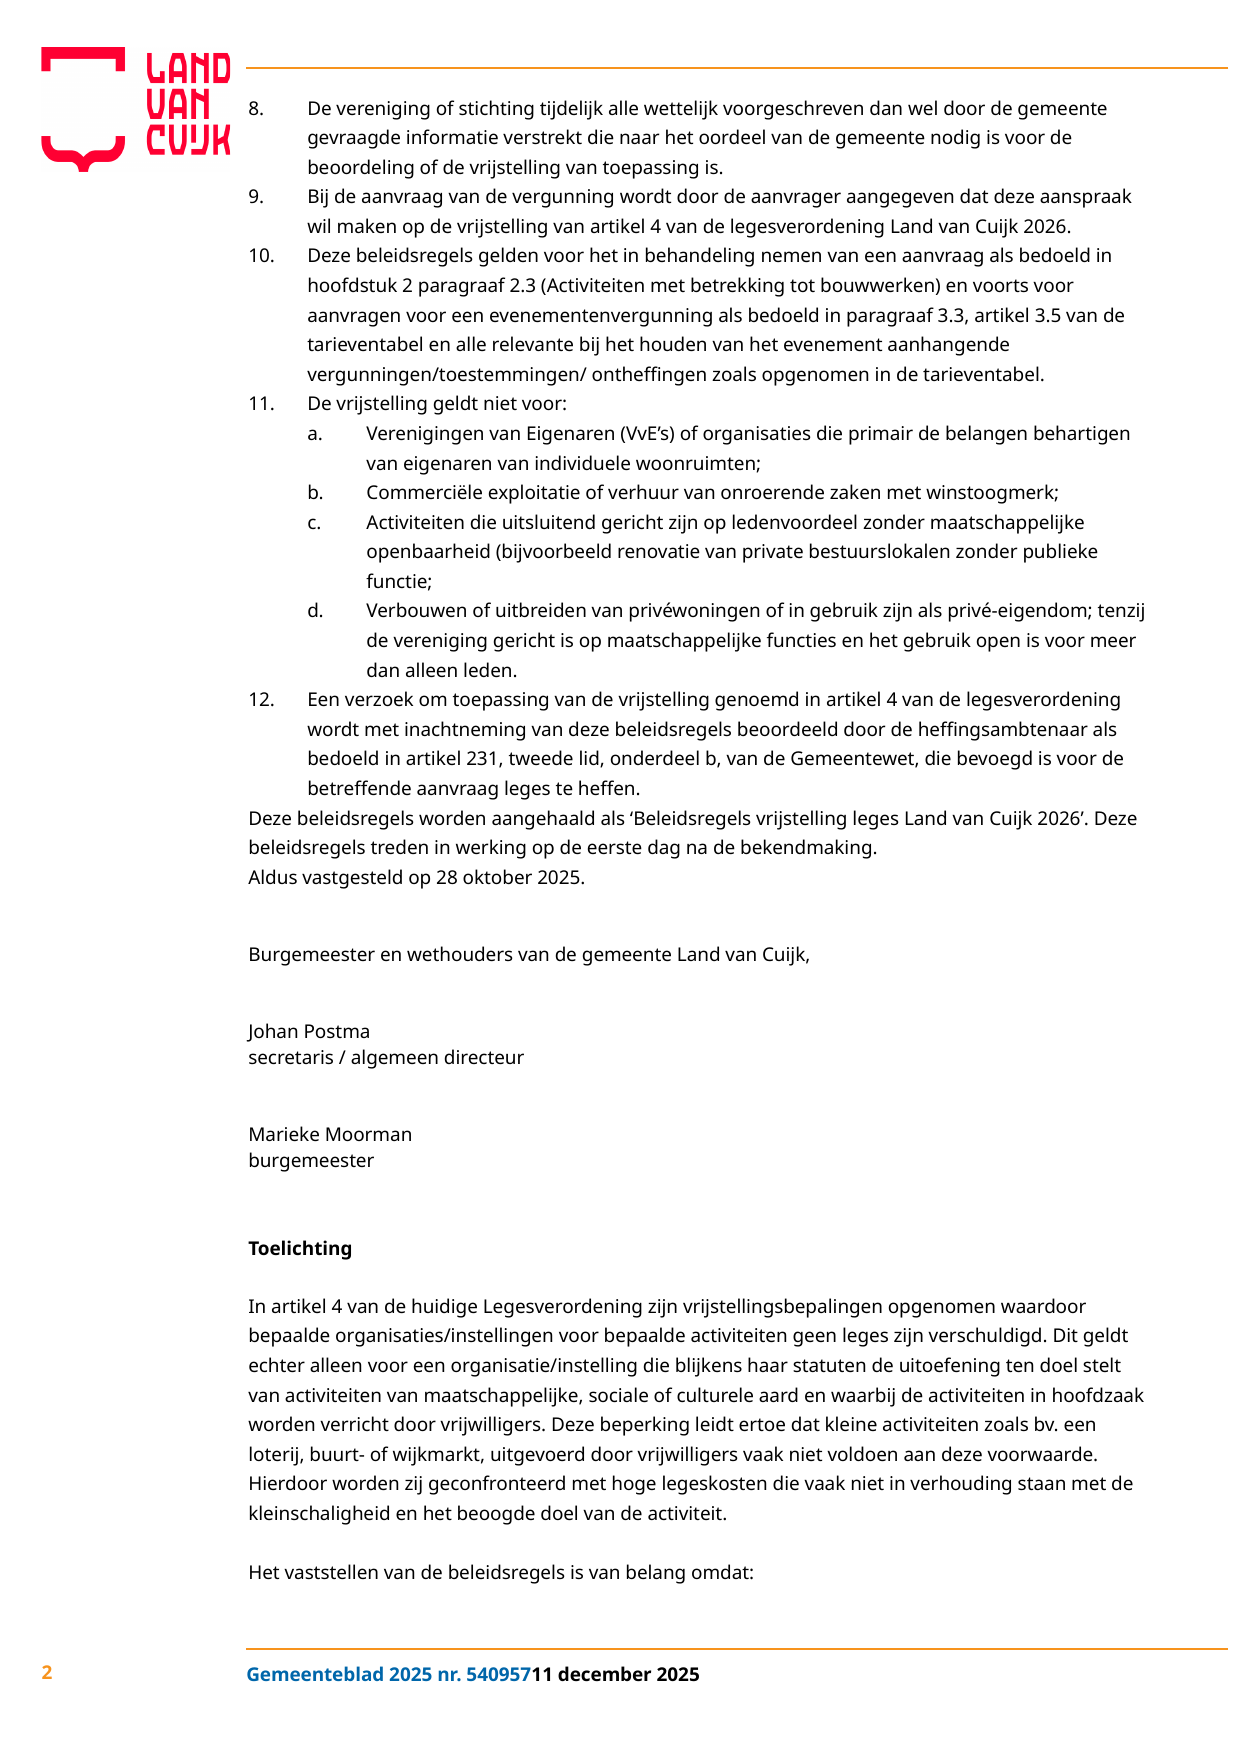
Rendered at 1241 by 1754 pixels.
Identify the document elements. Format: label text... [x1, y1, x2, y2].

list Activiteiten die uitsluitend gericht zijn op ledenvoordeel zonder maatschappelijke openbaarheid (bijvoorbeeld renovatie van private bestuurslokalen zonder publieke functie; [307, 509, 1152, 594]
text Burgemeester en wethouders van de gemeente Land van Cuijk, [248, 941, 1152, 967]
text Toelichting [248, 1224, 1152, 1264]
list De vereniging of stichting tijdelijk alle wettelijk voorgeschreven dan wel door de gemeente gevraagde informatie verstrekt die naar het oordeel van de gemeente nodig is voor de beoordeling of de vrijstelling van toepassing is. [248, 95, 1152, 180]
text Deze beleidsregels worden aangehaald als ‘Beleidsregels vrijstelling leges Land van Cuijk 2026’. Deze beleidsregels treden in werking op de eerste dag na de bekendmaking. [248, 805, 1152, 860]
text Het vaststellen van de beleidsregels is van belang omdat: [248, 1559, 1152, 1585]
list De vrijstelling geldt niet voor: [248, 391, 1152, 416]
list Een verzoek om toepassing van de vrijstelling genoemd in artikel 4 van de legesverordening wordt met inachtneming van deze beleidsregels beoordeeld door de heffingsambtenaar als bedoeld in artikel 231, tweede lid, onderdeel b, van de Gemeentewet, die bevoegd is voor de betreffende aanvraag leges te heffen. [248, 686, 1152, 801]
list Bij de aanvraag van de vergunning wordt door de aanvrager aangegeven dat deze aanspraak wil maken op de vrijstelling van artikel 4 van de legesverordening Land van Cuijk 2026. [248, 183, 1152, 239]
list Verbouwen of uitbreiden van privéwoningen of in gebruik zijn als privé-eigendom; tenzij de vereniging gericht is op maatschappelijke functies en het gebruik open is voor meer dan alleen leden. [307, 598, 1152, 683]
text Marieke Moorman [248, 1121, 1152, 1147]
text Aldus vastgesteld op 28 oktober 2025. [248, 864, 1152, 890]
list Verenigingen van Eigenaren (VvE’s) of organisaties die primair de belangen behartigen van eigenaren van individuele woonruimten; [307, 420, 1152, 476]
text In artikel 4 van de huidige Legesverordening zijn vrijstellingsbepalingen opgenomen waardoor bepaalde organisaties/instellingen voor bepaalde activiteiten geen leges zijn verschuldigd. Dit geldt echter alleen voor een organisatie/instelling die blijkens haar statuten de uitoefening ten doel stelt van activiteiten van maatschappelijke, sociale of culturele aard en waarbij de activiteiten in hoofdzaak worden verricht door vrijwilligers. Deze beperking leidt ertoe dat kleine activiteiten zoals bv. een loterij, buurt- of wijkmarkt, uitgevoerd door vrijwilligers vaak niet voldoen aan deze voorwaarde. Hierdoor worden zij geconfronteerd met hoge legeskosten die vaak niet in verhouding staan met de kleinschaligheid en het beoogde doel van de activiteit. [248, 1293, 1152, 1526]
list Commerciële exploitatie of verhuur van onroerende zaken met winstoogmerk; [307, 479, 1152, 505]
list Deze beleidsregels gelden voor het in behandeling nemen van een aanvraag als bedoeld in hoofdstuk 2 paragraaf 2.3 (Activiteiten met betrekking tot bouwwerken) en voorts voor aanvragen voor een evenementenvergunning als bedoeld in paragraaf 3.3, artikel 3.5 van de tarieventabel en alle relevante bij het houden van het evenement aanhangende vergunningen/toestemmingen/ ontheffingen zoals opgenomen in de tarieventabel. [248, 243, 1152, 387]
text burgemeester [248, 1147, 1152, 1173]
text Johan Postma [248, 1018, 1152, 1044]
text secretaris / algemeen directeur [248, 1044, 1152, 1070]
picture [41, 47, 231, 172]
